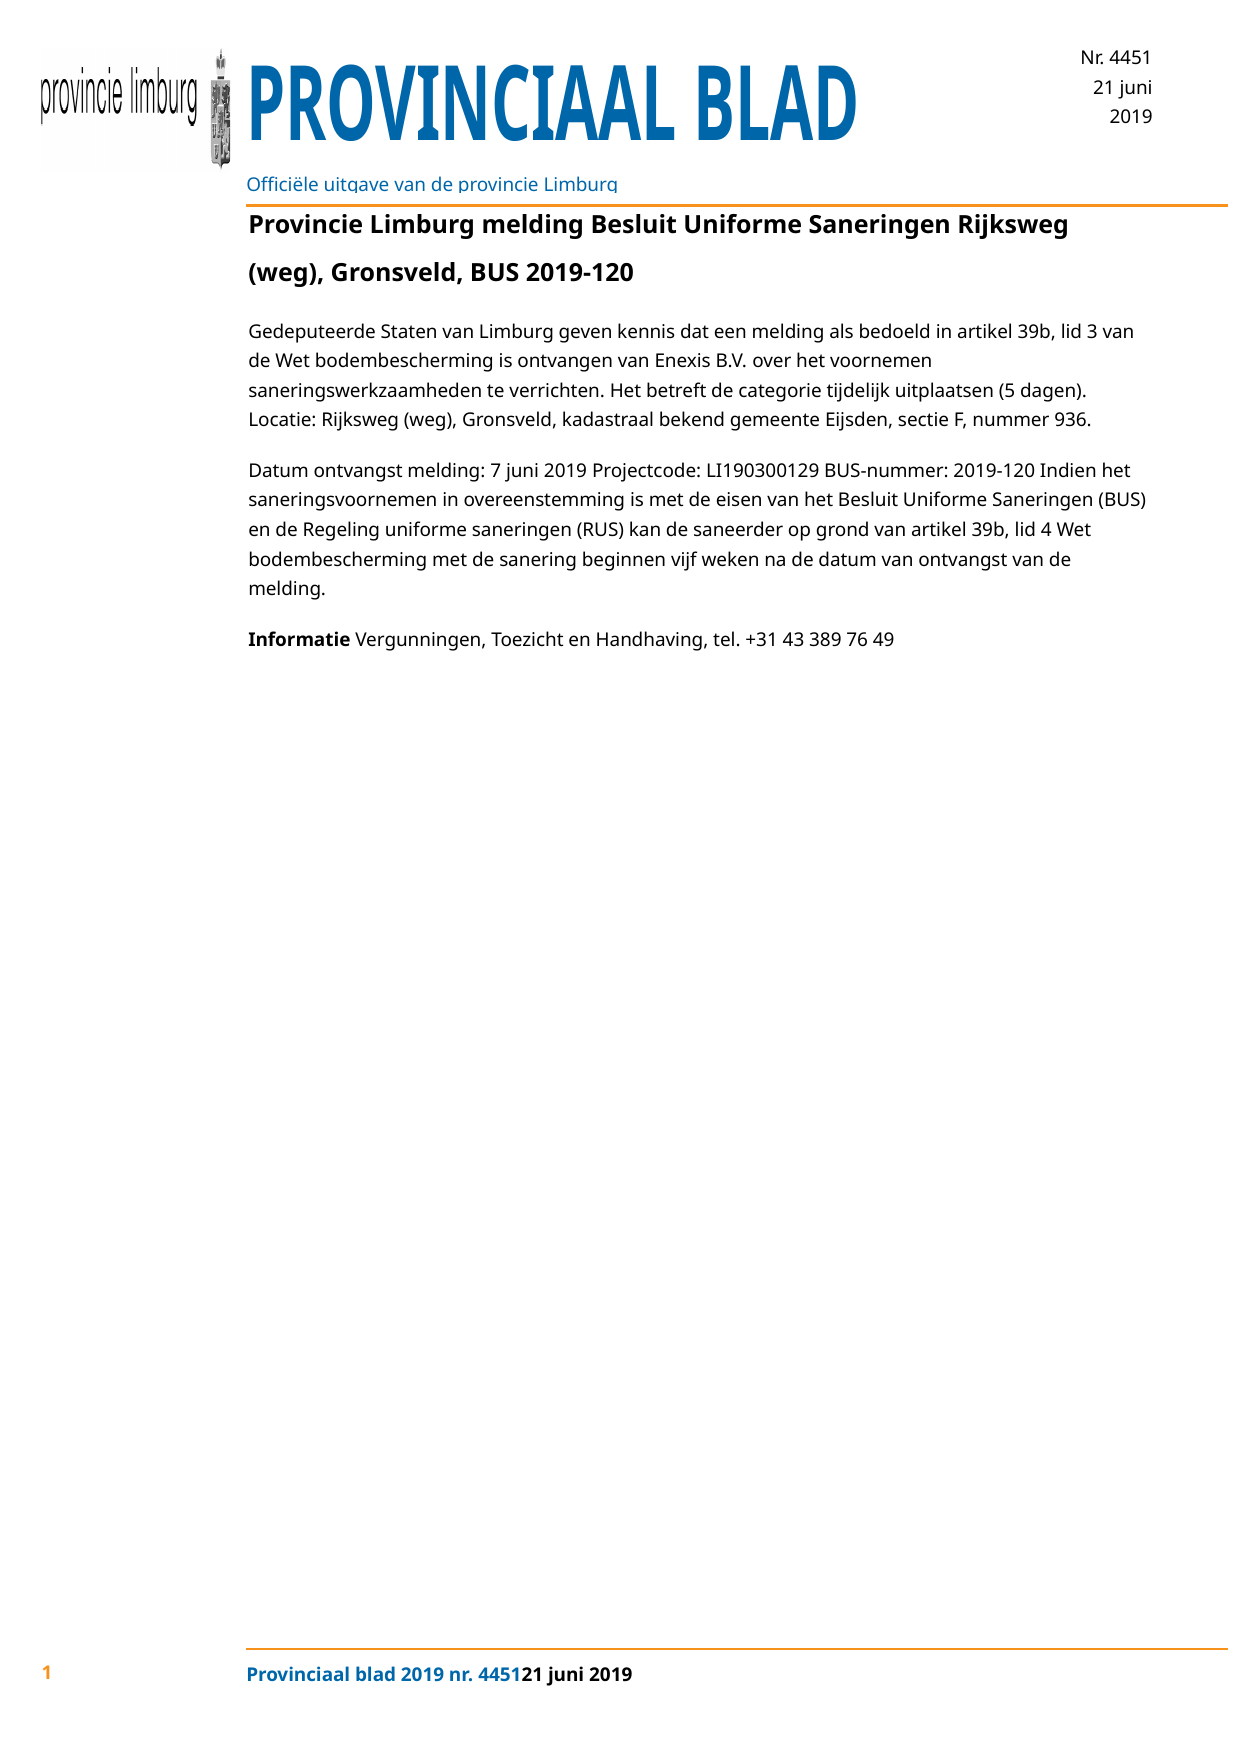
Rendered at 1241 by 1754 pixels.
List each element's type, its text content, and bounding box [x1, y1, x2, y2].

text Gedeputeerde Staten van Limburg geven kennis dat een melding als bedoeld in artikel 39b, lid 3 van de Wet bodembescherming is ontvangen van Enexis B.V. over het voornemen saneringswerkzaamheden te verrichten. Het betreft de categorie tijdelijk uitplaatsen (5 dagen). Locatie: Rijksweg (weg), Gronsveld, kadastraal bekend gemeente Eijsden, sectie F, nummer 936. [248, 318, 1152, 432]
text Informatie Vergunningen, Toezicht en Handhaving, tel. +31 43 389 76 49 [248, 626, 1152, 652]
text Datum ontvangst melding: 7 juni 2019 Projectcode: LI190300129 BUS-nummer: 2019-120 Indien het saneringsvoornemen in overeenstemming is met de eisen van het Besluit Uniforme Saneringen (BUS) en de Regeling uniforme saneringen (RUS) kan de saneerder op grond van artikel 39b, lid 4 Wet bodembescherming met de sanering beginnen vijf weken na de datum van ontvangst van de melding. [248, 457, 1152, 601]
text Provincie Limburg melding Besluit Uniforme Saneringen Rijksweg (weg), Gronsveld, BUS 2019-120 [248, 207, 1152, 288]
picture [41, 47, 231, 172]
